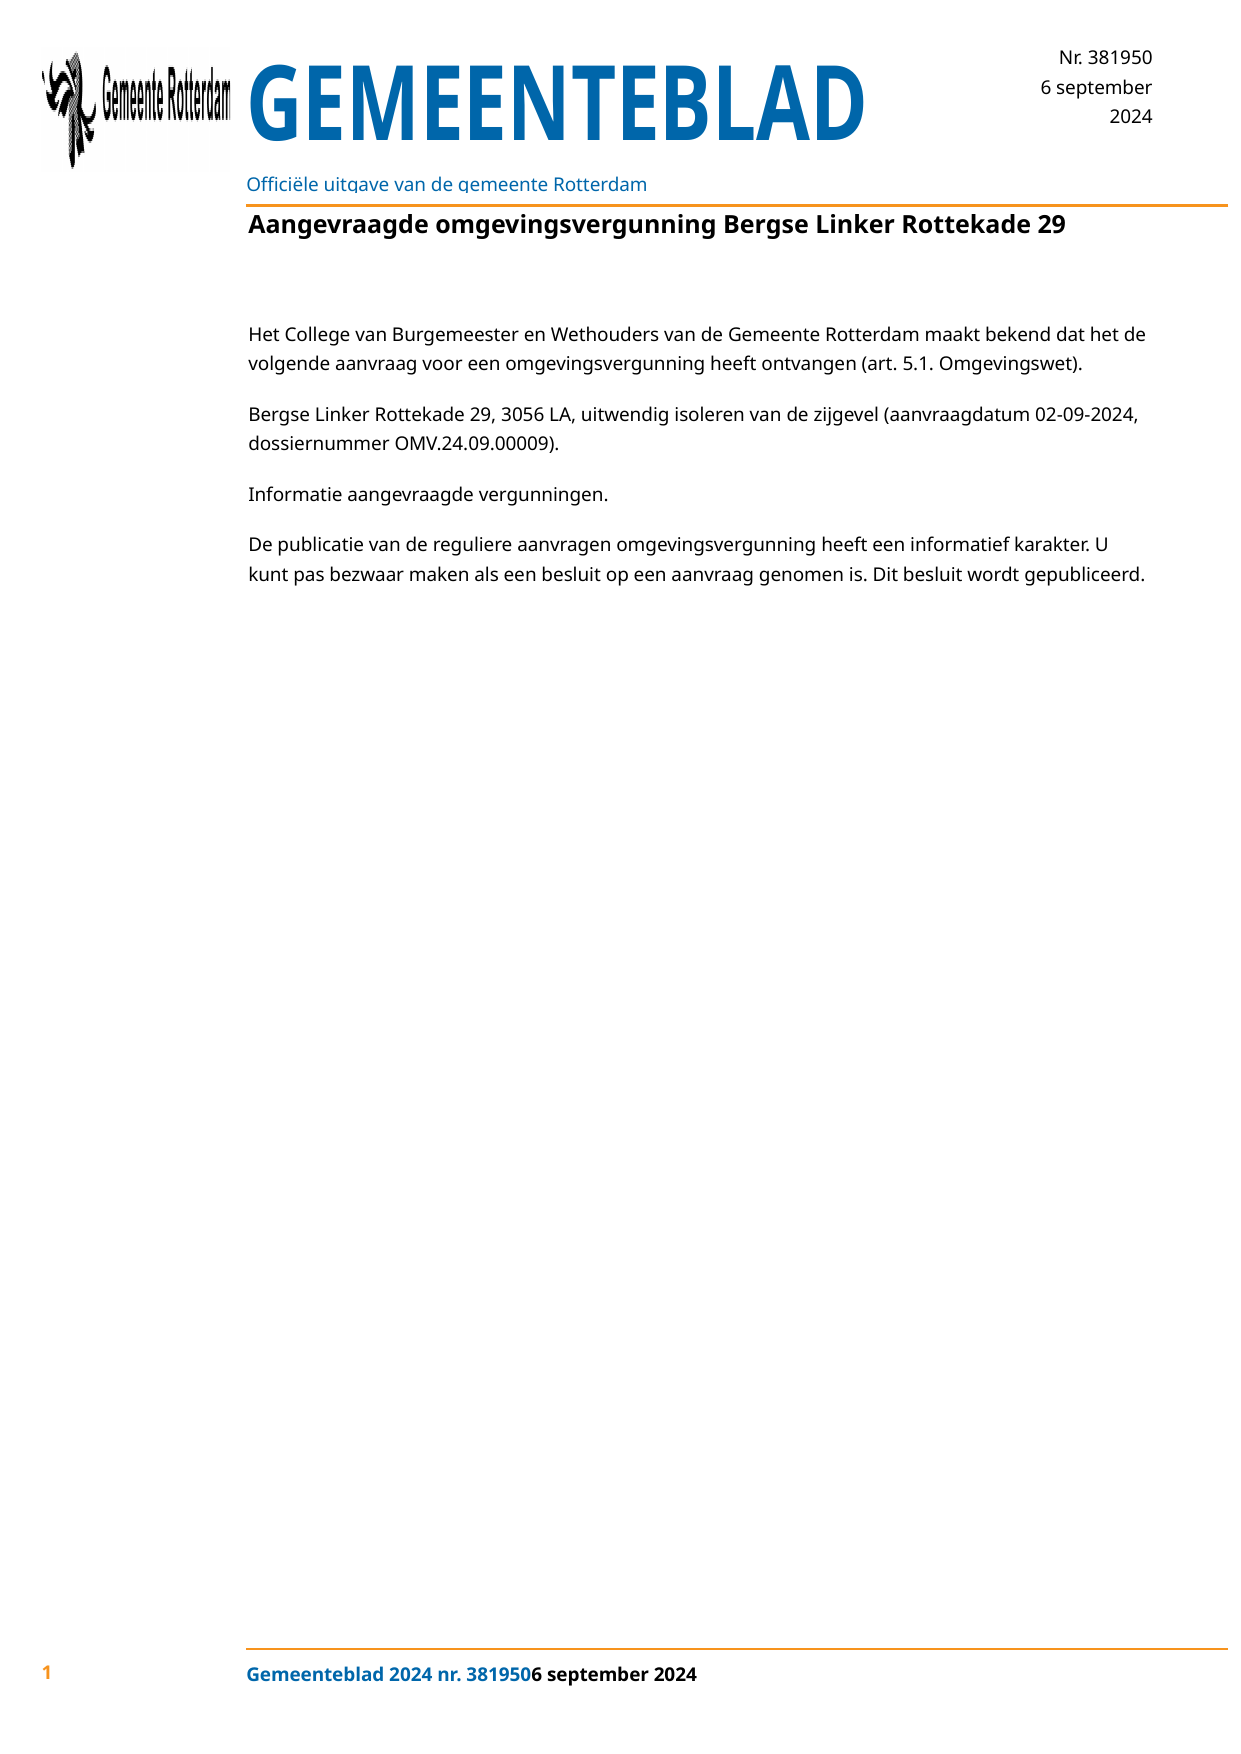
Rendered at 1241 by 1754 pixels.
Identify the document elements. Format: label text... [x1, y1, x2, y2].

picture [41, 47, 231, 172]
text De publicatie van de reguliere aanvragen omgevingsvergunning heeft een informatief karakter. U kunt pas bezwaar maken als een besluit op een aanvraag genomen is. Dit besluit wordt gepubliceerd. [248, 531, 1152, 586]
text Bergse Linker Rottekade 29, 3056 LA, uitwendig isoleren van de zijgevel (aanvraagdatum 02-09-2024, dossiernummer OMV.24.09.00009). [248, 401, 1152, 456]
text Aangevraagde omgevingsvergunning Bergse Linker Rottekade 29 [248, 207, 1152, 241]
text Informatie aangevraagde vergunningen. [248, 481, 1152, 506]
text Het College van Burgemeester en Wethouders van de Gemeente Rotterdam maakt bekend dat het de volgende aanvraag voor een omgevingsvergunning heeft ontvangen (art. 5.1. Omgevingswet). [248, 321, 1152, 376]
